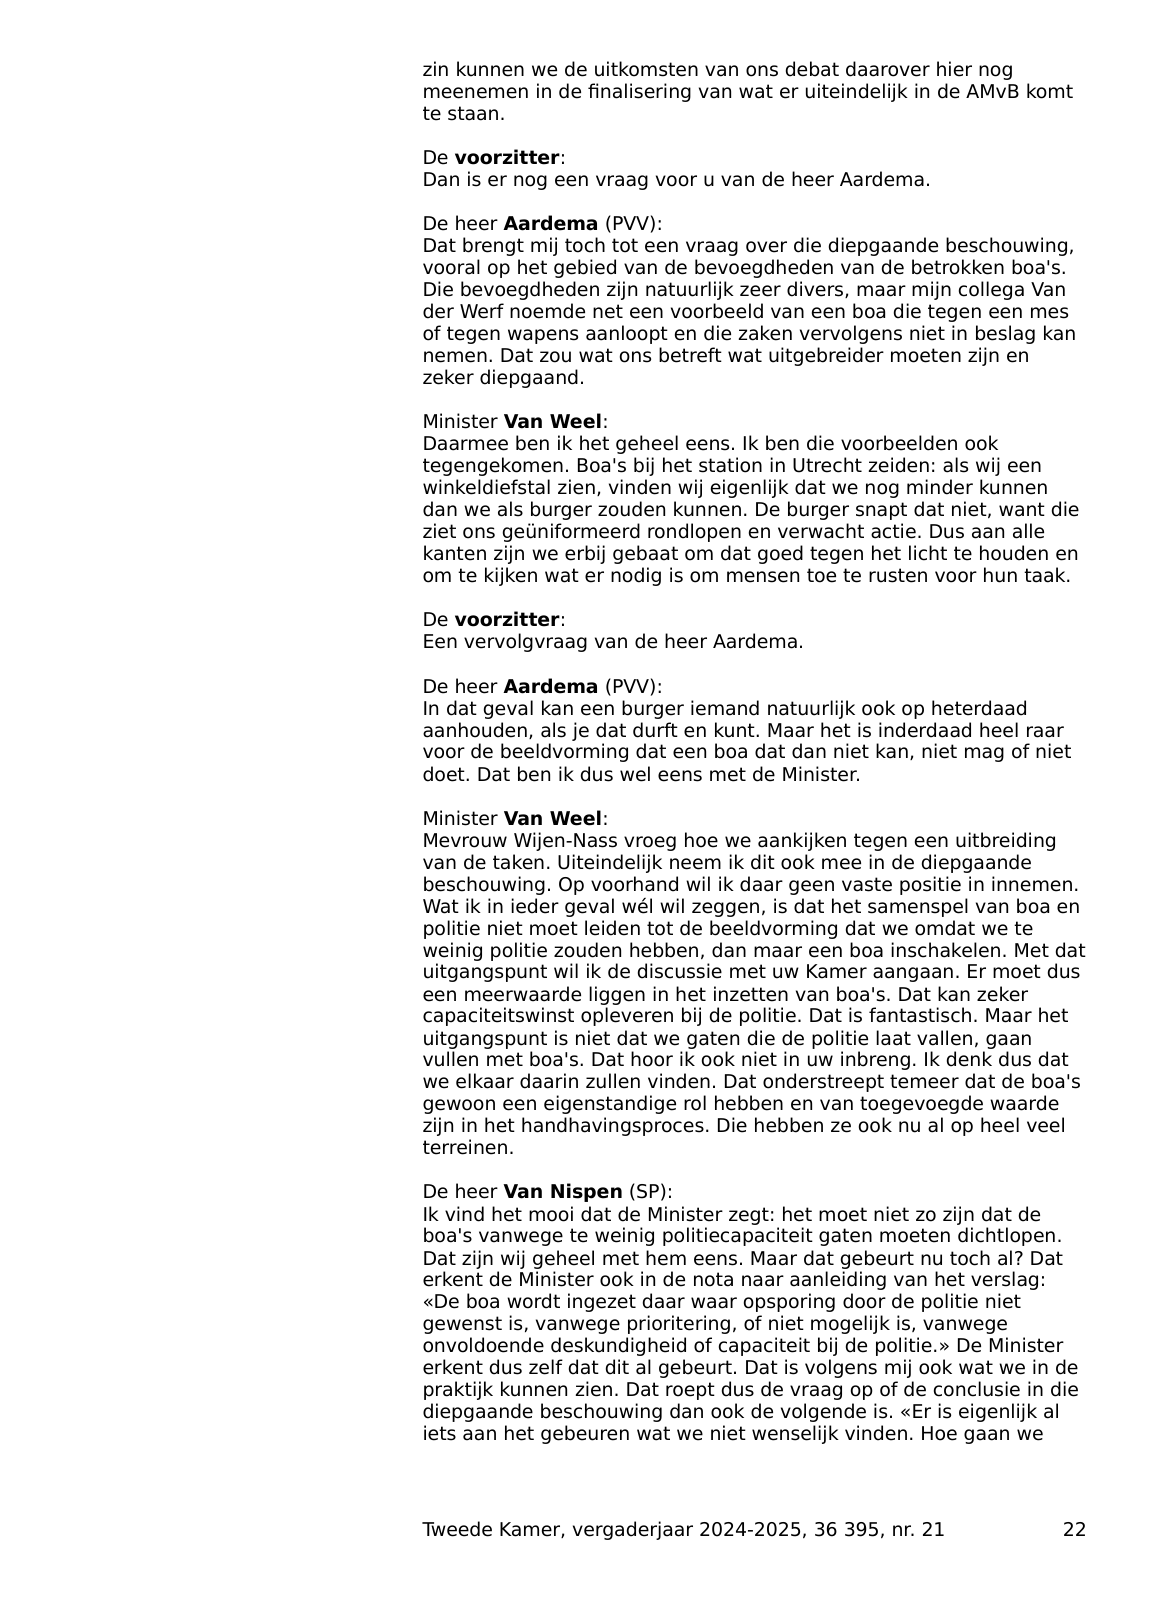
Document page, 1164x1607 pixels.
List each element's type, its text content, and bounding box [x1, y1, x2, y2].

text De voorzitter: [422, 609, 1087, 631]
text Ik vind het mooi dat de Minister zegt: het moet niet zo zijn dat de boa's vanwege te weinig politiecapaciteit gaten moeten dichtlopen. Dat zijn wij geheel met hem eens. Maar dat gebeurt nu toch al? Dat erkent de Minister ook in de nota naar aanleiding van het verslag: «De boa wordt ingezet daar waar opsporing door de politie niet gewenst is, vanwege prioritering, of niet mogelijk is, vanwege onvoldoende deskundigheid of capaciteit bij de politie.» De Minister erkent dus zelf dat dit al gebeurt. Dat is volgens mij ook wat we in de praktijk kunnen zien. Dat roept dus de vraag op of de conclusie in die diepgaande beschouwing dan ook de volgende is. «Er is eigenlijk al iets aan het gebeuren wat we niet wenselijk vinden. Hoe gaan we [422, 1203, 1087, 1445]
text De voorzitter: [422, 147, 1087, 169]
text Daarmee ben ik het geheel eens. Ik ben die voorbeelden ook tegengekomen. Boa's bij het station in Utrecht zeiden: als wij een winkeldiefstal zien, vinden wij eigenlijk dat we nog minder kunnen dan we als burger zouden kunnen. De burger snapt dat niet, want die ziet ons geüniformeerd rondlopen en verwacht actie. Dus aan alle kanten zijn we erbij gebaat om dat goed tegen het licht te houden en om te kijken wat er nodig is om mensen toe te rusten voor hun taak. [422, 433, 1087, 587]
text De heer Van Nispen (SP): [422, 1181, 1087, 1203]
text Dan is er nog een vraag voor u van de heer Aardema. [422, 169, 1087, 191]
text zin kunnen we de uitkomsten van ons debat daarover hier nog meenemen in de finalisering van wat er uiteindelijk in de AMvB komt te staan. [422, 59, 1087, 125]
text In dat geval kan een burger iemand natuurlijk ook op heterdaad aanhouden, als je dat durft en kunt. Maar het is inderdaad heel raar voor de beeldvorming dat een boa dat dan niet kan, niet mag of niet doet. Dat ben ik dus wel eens met de Minister. [422, 697, 1087, 785]
text Dat brengt mij toch tot een vraag over die diepgaande beschouwing, vooral op het gebied van de bevoegdheden van de betrokken boa's. Die bevoegdheden zijn natuurlijk zeer divers, maar mijn collega Van der Werf noemde net een voorbeeld van een boa die tegen een mes of tegen wapens aanloopt en die zaken vervolgens niet in beslag kan nemen. Dat zou wat ons betreft wat uitgebreider moeten zijn en zeker diepgaand. [422, 235, 1087, 389]
text Minister Van Weel: [422, 808, 1087, 829]
text Mevrouw Wijen-Nass vroeg hoe we aankijken tegen een uitbreiding van de taken. Uiteindelijk neem ik dit ook mee in de diepgaande beschouwing. Op voorhand wil ik daar geen vaste positie in innemen. Wat ik in ieder geval wél wil zeggen, is dat het samenspel van boa en politie niet moet leiden tot de beeldvorming dat we omdat we te weinig politie zouden hebben, dan maar een boa inschakelen. Met dat uitgangspunt wil ik de discussie met uw Kamer aangaan. Er moet dus een meerwaarde liggen in het inzetten van boa's. Dat kan zeker capaciteitswinst opleveren bij de politie. Dat is fantastisch. Maar het uitgangspunt is niet dat we gaten die de politie laat vallen, gaan vullen met boa's. Dat hoor ik ook niet in uw inbreng. Ik denk dus dat we elkaar daarin zullen vinden. Dat onderstreept temeer dat de boa's gewoon een eigenstandige rol hebben en van toegevoegde waarde zijn in het handhavingsproces. Die hebben ze ook nu al op heel veel terreinen. [422, 829, 1087, 1159]
text Minister Van Weel: [422, 411, 1087, 433]
text Een vervolgvraag van de heer Aardema. [422, 631, 1087, 653]
text De heer Aardema (PVV): [422, 213, 1087, 235]
text De heer Aardema (PVV): [422, 676, 1087, 697]
